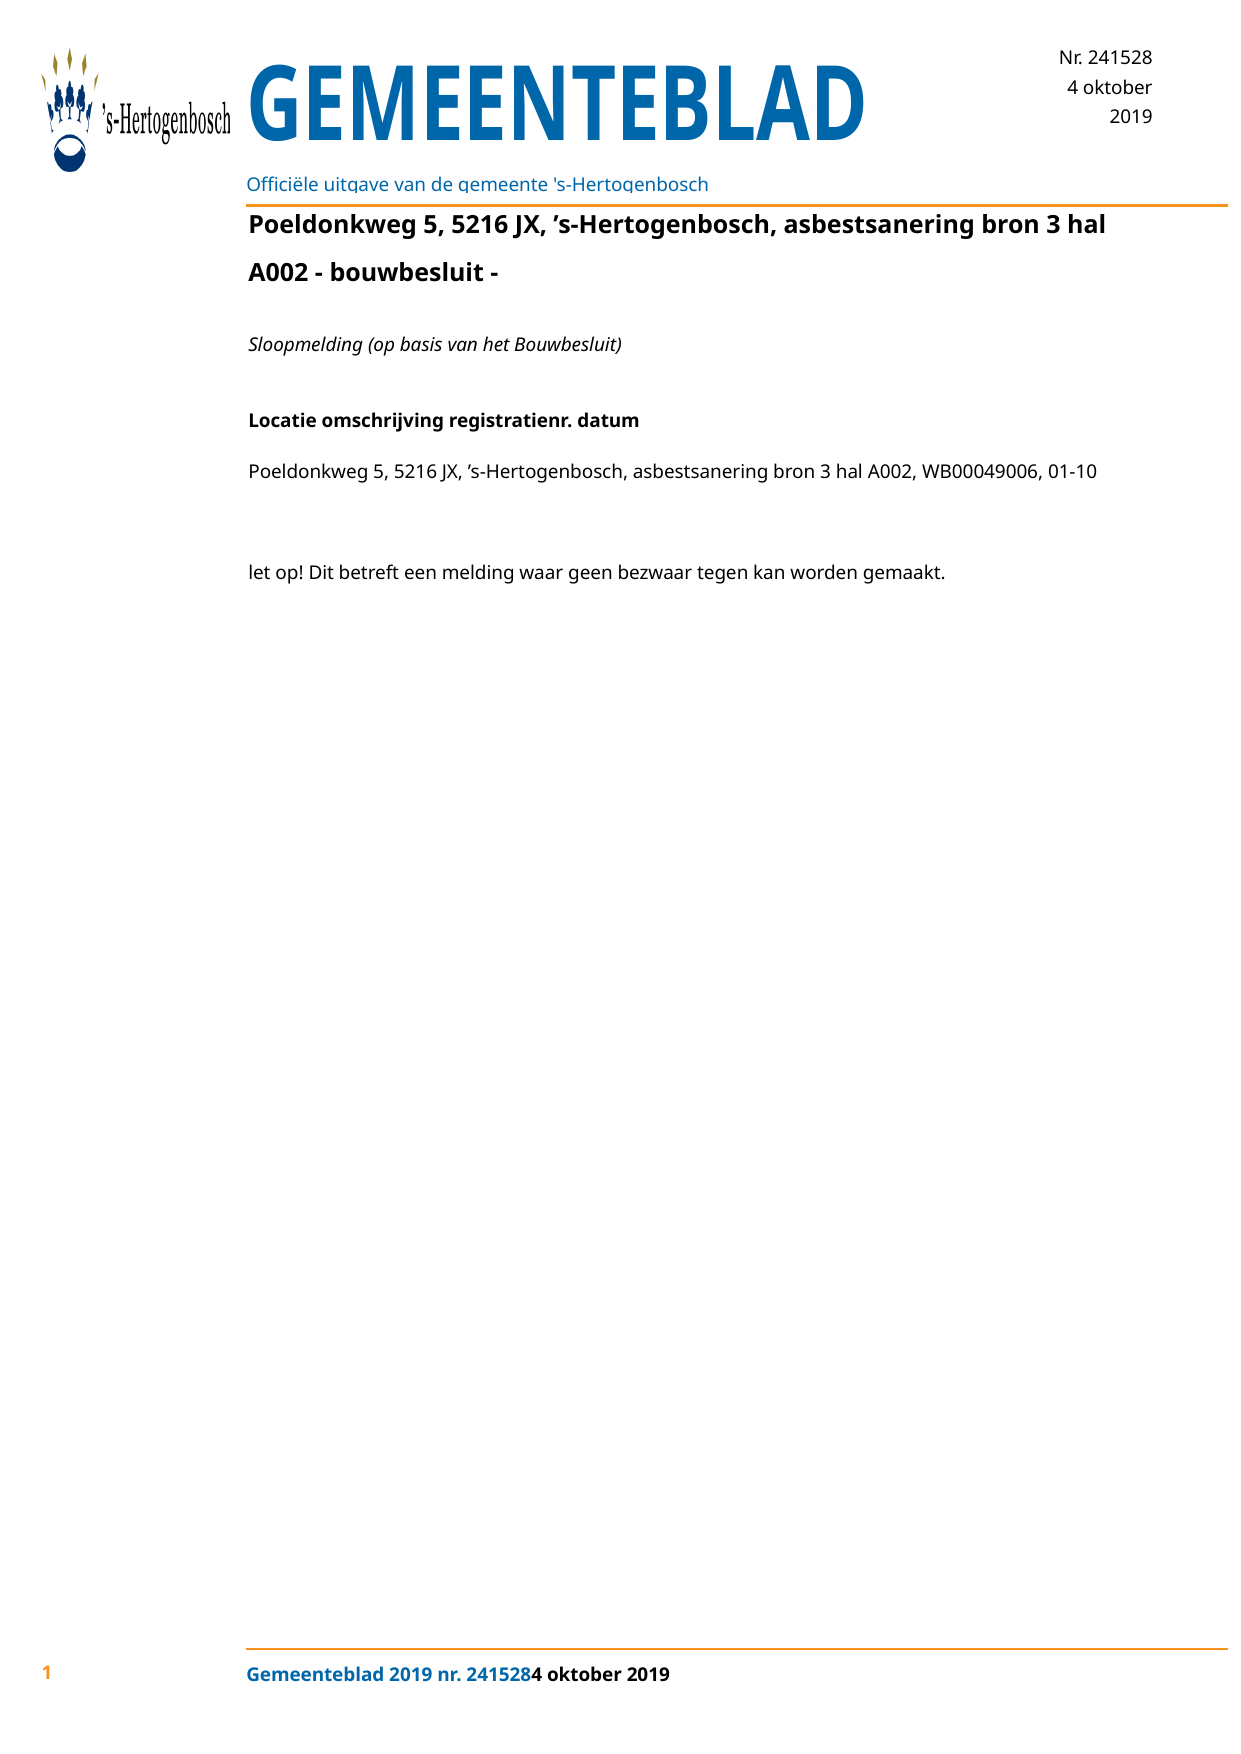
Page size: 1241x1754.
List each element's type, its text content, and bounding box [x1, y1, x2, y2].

picture [41, 47, 231, 172]
text Sloopmelding (op basis van het Bouwbesluit) [248, 331, 1152, 357]
text Poeldonkweg 5, 5216 JX, ’s-Hertogenbosch, asbestsanering bron 3 hal A002, WB00049006, 01-10 [248, 458, 1152, 484]
text Poeldonkweg 5, 5216 JX, ’s-Hertogenbosch, asbestsanering bron 3 hal A002 - bouwbesluit - [248, 207, 1152, 288]
text Locatie omschrijving registratienr. datum [248, 408, 1152, 433]
text let op! Dit betreft een melding waar geen bezwaar tegen kan worden gemaakt. [248, 559, 1152, 584]
